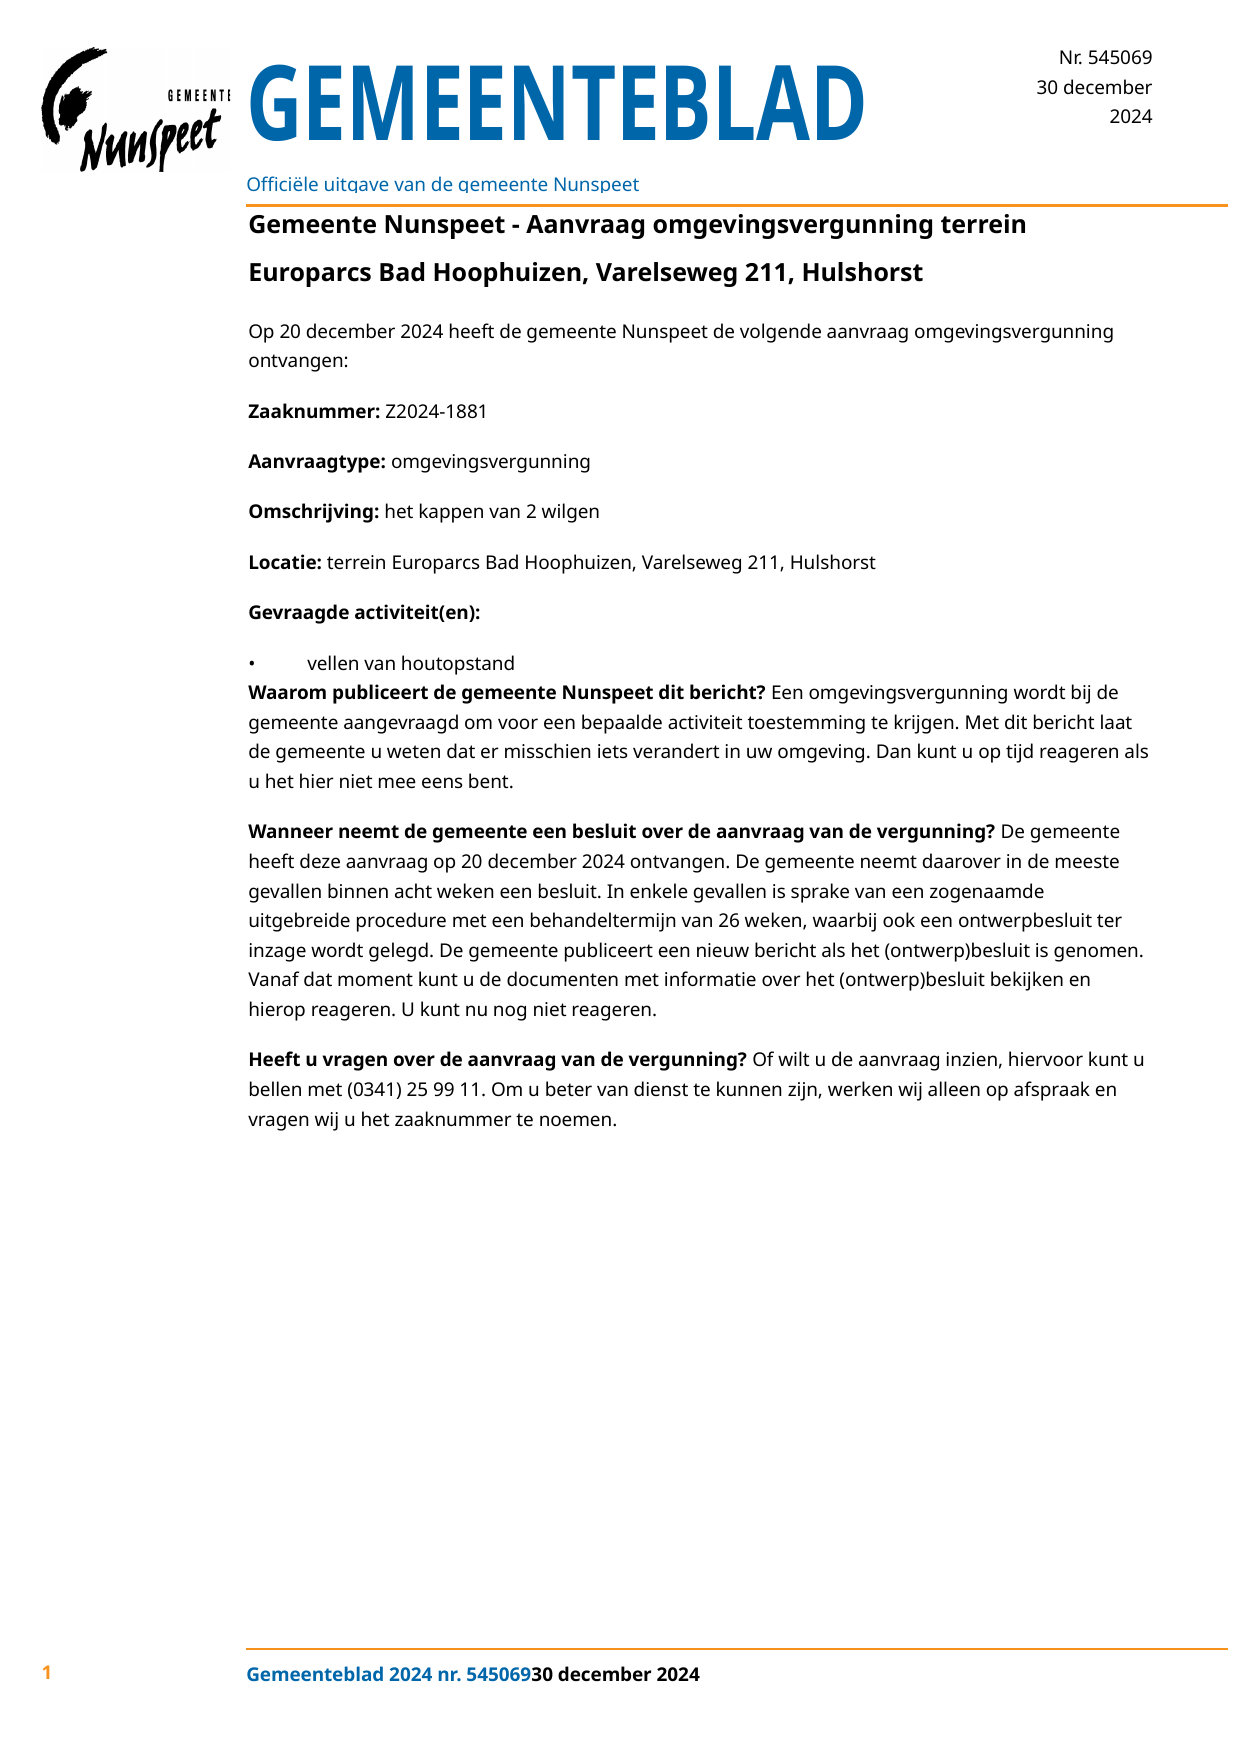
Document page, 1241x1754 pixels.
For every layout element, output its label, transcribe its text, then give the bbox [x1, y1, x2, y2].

text Omschrijving: het kappen van 2 wilgen [248, 499, 1152, 524]
text Op 20 december 2024 heeft de gemeente Nunspeet de volgende aanvraag omgevingsvergunning ontvangen: [248, 318, 1152, 373]
picture [41, 47, 231, 172]
text Gemeente Nunspeet - Aanvraag omgevingsvergunning terrein Europarcs Bad Hoophuizen, Varelseweg 211, Hulshorst [248, 207, 1152, 288]
text Wanneer neemt de gemeente een besluit over de aanvraag van de vergunning? De gemeente heeft deze aanvraag op 20 december 2024 ontvangen. De gemeente neemt daarover in de meeste gevallen binnen acht weken een besluit. In enkele gevallen is sprake van een zogenaamde uitgebreide procedure met een behandeltermijn van 26 weken, waarbij ook een ontwerpbesluit ter inzage wordt gelegd. De gemeente publiceert een nieuw bericht als het (ontwerp)besluit is genomen. Vanaf dat moment kunt u de documenten met informatie over het (ontwerp)besluit bekijken en hierop reageren. U kunt nu nog niet reageren. [248, 819, 1152, 1022]
text Aanvraagtype: omgevingsvergunning [248, 448, 1152, 474]
text Gevraagde activiteit(en): [248, 599, 1152, 625]
text Waarom publiceert de gemeente Nunspeet dit bericht? Een omgevingsvergunning wordt bij de gemeente aangevraagd om voor een bepaalde activiteit toestemming te krijgen. Met dit bericht laat de gemeente u weten dat er misschien iets verandert in uw omgeving. Dan kunt u op tijd reageren als u het hier niet mee eens bent. [248, 679, 1152, 794]
text Locatie: terrein Europarcs Bad Hoophuizen, Varelseweg 211, Hulshorst [248, 549, 1152, 575]
text Heeft u vragen over de aanvraag van de vergunning? Of wilt u de aanvraag inzien, hiervoor kunt u bellen met (0341) 25 99 11. Om u beter van dienst te kunnen zijn, werken wij alleen op afspraak en vragen wij u het zaaknummer te noemen. [248, 1047, 1152, 1132]
text Zaaknummer: Z2024-1881 [248, 398, 1152, 424]
list vellen van houtopstand [248, 650, 1152, 676]
